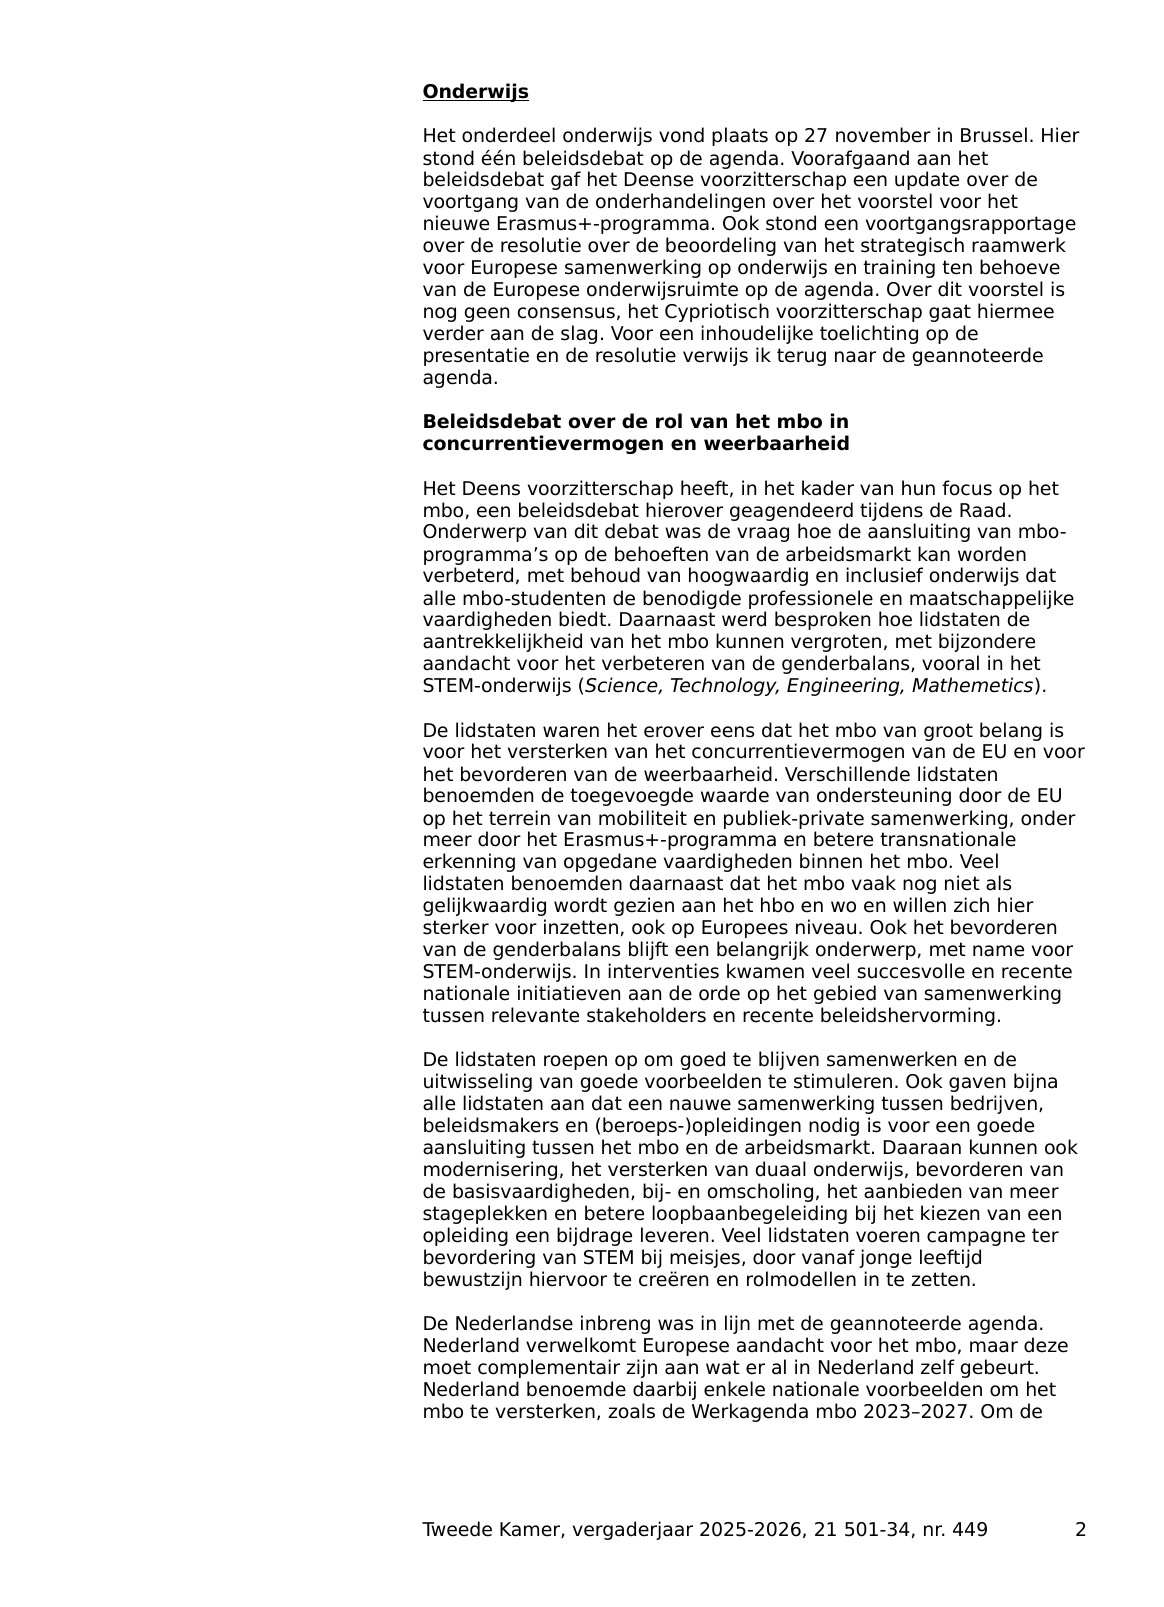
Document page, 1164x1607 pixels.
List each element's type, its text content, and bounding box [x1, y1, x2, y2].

text De Nederlandse inbreng was in lijn met de geannoteerde agenda. Nederland verwelkomt Europese aandacht voor het mbo, maar deze moet complementair zijn aan wat er al in Nederland zelf gebeurt. Nederland benoemde daarbij enkele nationale voorbeelden om het mbo te versterken, zoals de Werkagenda mbo 2023–2027. Om de [422, 1313, 1087, 1423]
subtitle Beleidsdebat over de rol van het mbo in concurrentievermogen en weerbaarheid [422, 411, 1087, 455]
text De lidstaten roepen op om goed te blijven samenwerken en de uitwisseling van goede voorbeelden te stimuleren. Ook gaven bijna alle lidstaten aan dat een nauwe samenwerking tussen bedrijven, beleidsmakers en (beroeps-)opleidingen nodig is voor een goede aansluiting tussen het mbo en de arbeidsmarkt. Daaraan kunnen ook modernisering, het versterken van duaal onderwijs, bevorderen van de basisvaardigheden, bij- en omscholing, het aanbieden van meer stageplekken en betere loopbaanbegeleiding bij het kiezen van een opleiding een bijdrage leveren. Veel lidstaten voeren campagne ter bevordering van STEM bij meisjes, door vanaf jonge leeftijd bewustzijn hiervoor te creëren en rolmodellen in te zetten. [422, 1049, 1087, 1291]
subtitle Onderwijs [422, 81, 1087, 103]
text Het Deens voorzitterschap heeft, in het kader van hun focus op het mbo, een beleidsdebat hierover geagendeerd tijdens de Raad. Onderwerp van dit debat was de vraag hoe de aansluiting van mbo-programma’s op de behoeften van de arbeidsmarkt kan worden verbeterd, met behoud van hoogwaardig en inclusief onderwijs dat alle mbo-studenten de benodigde professionele en maatschappelijke vaardigheden biedt. Daarnaast werd besproken hoe lidstaten de aantrekkelijkheid van het mbo kunnen vergroten, met bijzondere aandacht voor het verbeteren van de genderbalans, vooral in het STEM-onderwijs (Science, Technology, Engineering, Mathemetics). [422, 477, 1087, 697]
text De lidstaten waren het erover eens dat het mbo van groot belang is voor het versterken van het concurrentievermogen van de EU en voor het bevorderen van de weerbaarheid. Verschillende lidstaten benoemden de toegevoegde waarde van ondersteuning door de EU op het terrein van mobiliteit en publiek-private samenwerking, onder meer door het Erasmus+-programma en betere transnationale erkenning van opgedane vaardigheden binnen het mbo. Veel lidstaten benoemden daarnaast dat het mbo vaak nog niet als gelijkwaardig wordt gezien aan het hbo en wo en willen zich hier sterker voor inzetten, ook op Europees niveau. Ook het bevorderen van de genderbalans blijft een belangrijk onderwerp, met name voor STEM-onderwijs. In interventies kwamen veel succesvolle en recente nationale initiatieven aan de orde op het gebied van samenwerking tussen relevante stakeholders en recente beleidshervorming. [422, 719, 1087, 1027]
text Het onderdeel onderwijs vond plaats op 27 november in Brussel. Hier stond één beleidsdebat op de agenda. Voorafgaand aan het beleidsdebat gaf het Deense voorzitterschap een update over de voortgang van de onderhandelingen over het voorstel voor het nieuwe Erasmus+-programma. Ook stond een voortgangsrapportage over de resolutie over de beoordeling van het strategisch raamwerk voor Europese samenwerking op onderwijs en training ten behoeve van de Europese onderwijsruimte op de agenda. Over dit voorstel is nog geen consensus, het Cypriotisch voorzitterschap gaat hiermee verder aan de slag. Voor een inhoudelijke toelichting op de presentatie en de resolutie verwijs ik terug naar de geannoteerde agenda. [422, 125, 1087, 389]
